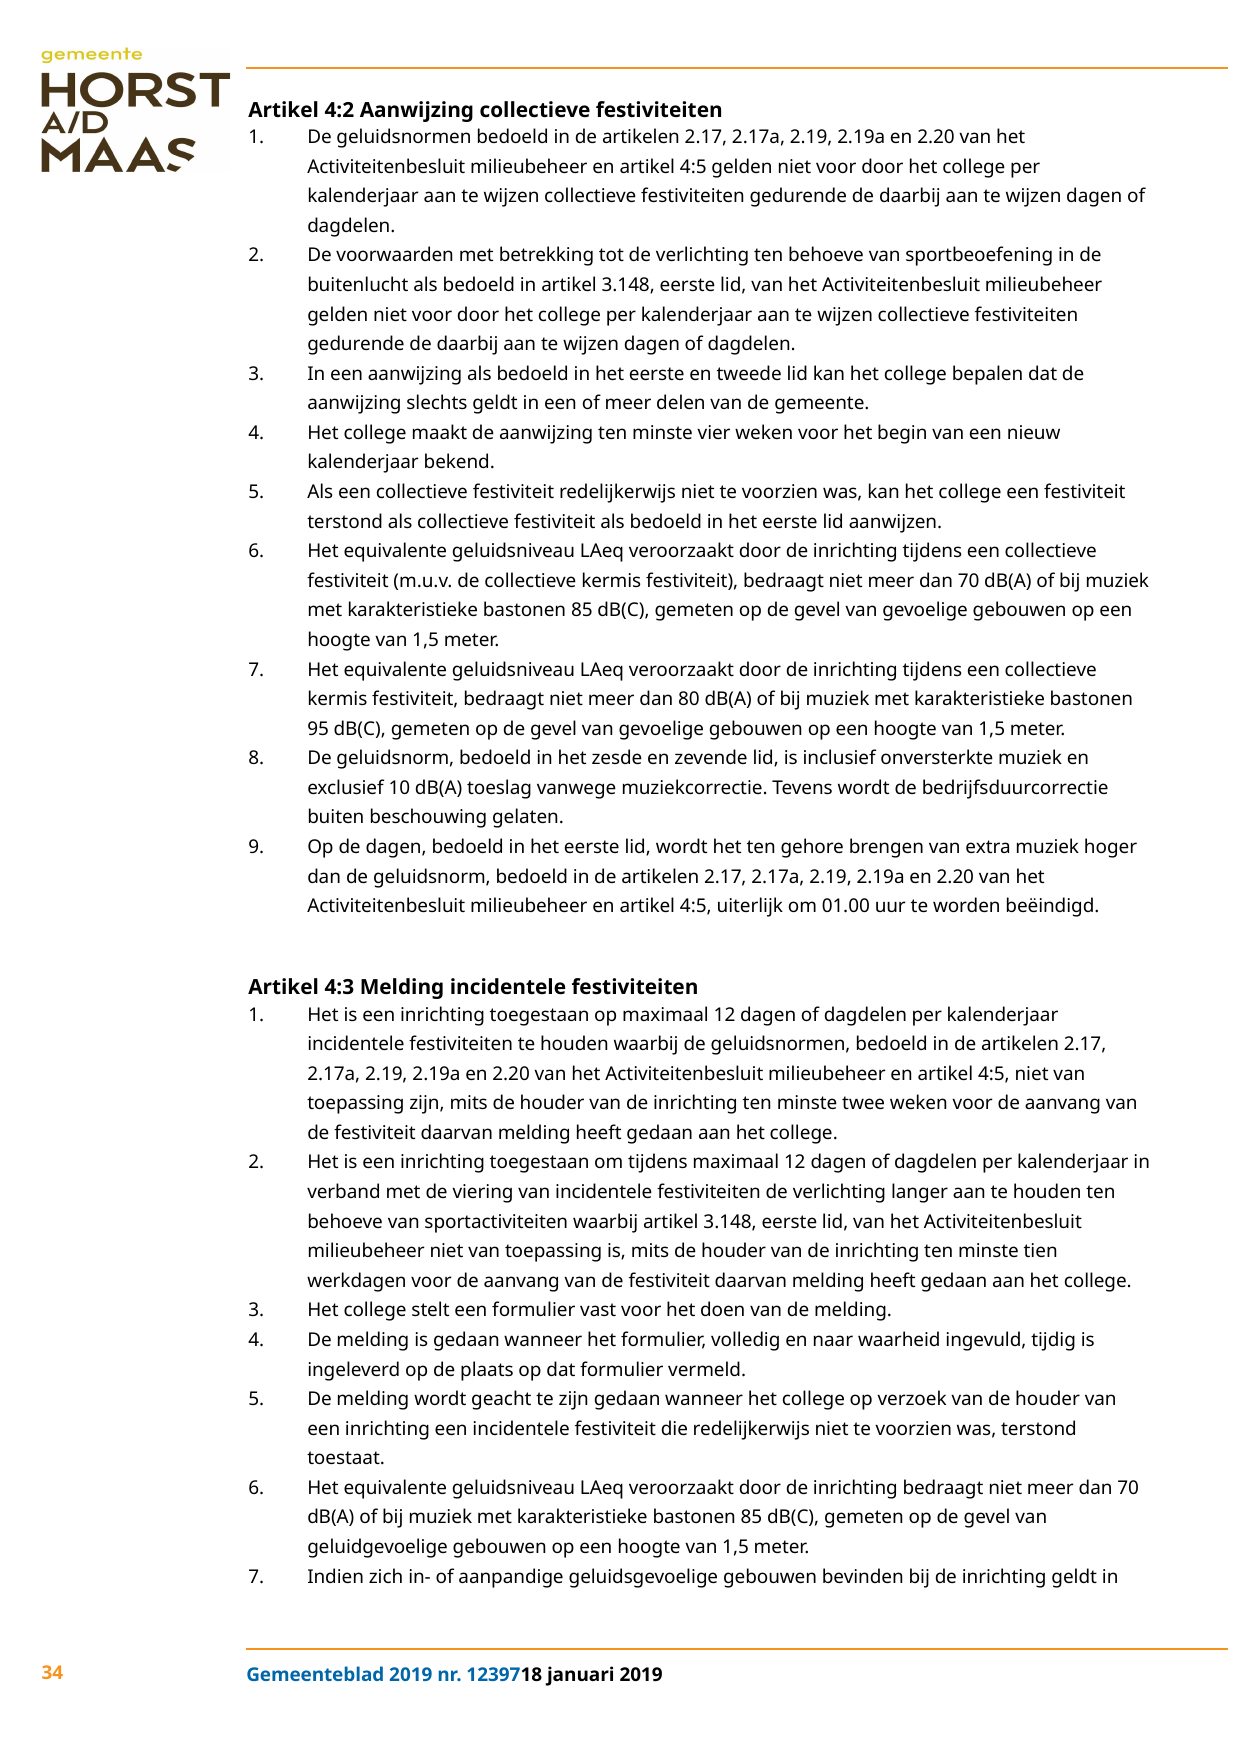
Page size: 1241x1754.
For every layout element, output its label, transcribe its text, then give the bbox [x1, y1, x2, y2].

list Het equivalente geluidsniveau LAeq veroorzaakt door de inrichting tijdens een collectieve kermis festiviteit, bedraagt niet meer dan 80 dB(A) of bij muziek met karakteristieke bastonen 95 dB(C), gemeten op de gevel van gevoelige gebouwen op een hoogte van 1,5 meter. [248, 656, 1152, 741]
list Het equivalente geluidsniveau LAeq veroorzaakt door de inrichting tijdens een collectieve festiviteit (m.u.v. de collectieve kermis festiviteit), bedraagt niet meer dan 70 dB(A) of bij muziek met karakteristieke bastonen 85 dB(C), gemeten op de gevel van gevoelige gebouwen op een hoogte van 1,5 meter. [248, 537, 1152, 652]
text Artikel 4:2 Aanwijzing collectieve festiviteiten [248, 95, 1152, 123]
list De melding wordt geacht te zijn gedaan wanneer het college op verzoek van de houder van een inrichting een incidentele festiviteit die redelijkerwijs niet te voorzien was, terstond toestaat. [248, 1385, 1152, 1470]
list Het is een inrichting toegestaan om tijdens maximaal 12 dagen of dagdelen per kalenderjaar in verband met de viering van incidentele festiviteiten de verlichting langer aan te houden ten behoeve van sportactiviteiten waarbij artikel 3.148, eerste lid, van het Activiteitenbesluit milieubeheer niet van toepassing is, mits de houder van de inrichting ten minste tien werkdagen voor de aanvang van de festiviteit daarvan melding heeft gedaan aan het college. [248, 1149, 1152, 1293]
list Op de dagen, bedoeld in het eerste lid, wordt het ten gehore brengen van extra muziek hoger dan de geluidsnorm, bedoeld in de artikelen 2.17, 2.17a, 2.19, 2.19a en 2.20 van het Activiteitenbesluit milieubeheer en artikel 4:5, uiterlijk om 01.00 uur te worden beëindigd. [248, 833, 1152, 918]
list Indien zich in- of aanpandige geluidsgevoelige gebouwen bevinden bij de inrichting geldt in [248, 1563, 1152, 1589]
list De geluidsnormen bedoeld in de artikelen 2.17, 2.17a, 2.19, 2.19a en 2.20 van het Activiteitenbesluit milieubeheer en artikel 4:5 gelden niet voor door het college per kalenderjaar aan te wijzen collectieve festiviteiten gedurende de daarbij aan te wijzen dagen of dagdelen. [248, 123, 1152, 238]
list De voorwaarden met betrekking tot de verlichting ten behoeve van sportbeoefening in de buitenlucht als bedoeld in artikel 3.148, eerste lid, van het Activiteitenbesluit milieubeheer gelden niet voor door het college per kalenderjaar aan te wijzen collectieve festiviteiten gedurende de daarbij aan te wijzen dagen of dagdelen. [248, 242, 1152, 356]
picture [41, 47, 231, 172]
list Het is een inrichting toegestaan op maximaal 12 dagen of dagdelen per kalenderjaar incidentele festiviteiten te houden waarbij de geluidsnormen, bedoeld in de artikelen 2.17, 2.17a, 2.19, 2.19a en 2.20 van het Activiteitenbesluit milieubeheer en artikel 4:5, niet van toepassing zijn, mits de houder van de inrichting ten minste twee weken voor de aanvang van de festiviteit daarvan melding heeft gedaan aan het college. [248, 1001, 1152, 1145]
list De melding is gedaan wanneer het formulier, volledig en naar waarheid ingevuld, tijdig is ingeleverd op de plaats op dat formulier vermeld. [248, 1326, 1152, 1382]
list In een aanwijzing als bedoeld in het eerste en tweede lid kan het college bepalen dat de aanwijzing slechts geldt in een of meer delen van de gemeente. [248, 360, 1152, 415]
list Het college stelt een formulier vast voor het doen van de melding. [248, 1297, 1152, 1322]
text Artikel 4:3 Melding incidentele festiviteiten [248, 972, 1152, 1001]
list Het equivalente geluidsniveau LAeq veroorzaakt door de inrichting bedraagt niet meer dan 70 dB(A) of bij muziek met karakteristieke bastonen 85 dB(C), gemeten op de gevel van geluidgevoelige gebouwen op een hoogte van 1,5 meter. [248, 1474, 1152, 1559]
list Het college maakt de aanwijzing ten minste vier weken voor het begin van een nieuw kalenderjaar bekend. [248, 419, 1152, 474]
list De geluidsnorm, bedoeld in het zesde en zevende lid, is inclusief onversterkte muziek en exclusief 10 dB(A) toeslag vanwege muziekcorrectie. Tevens wordt de bedrijfsduurcorrectie buiten beschouwing gelaten. [248, 744, 1152, 829]
list Als een collectieve festiviteit redelijkerwijs niet te voorzien was, kan het college een festiviteit terstond als collectieve festiviteit als bedoeld in het eerste lid aanwijzen. [248, 478, 1152, 533]
